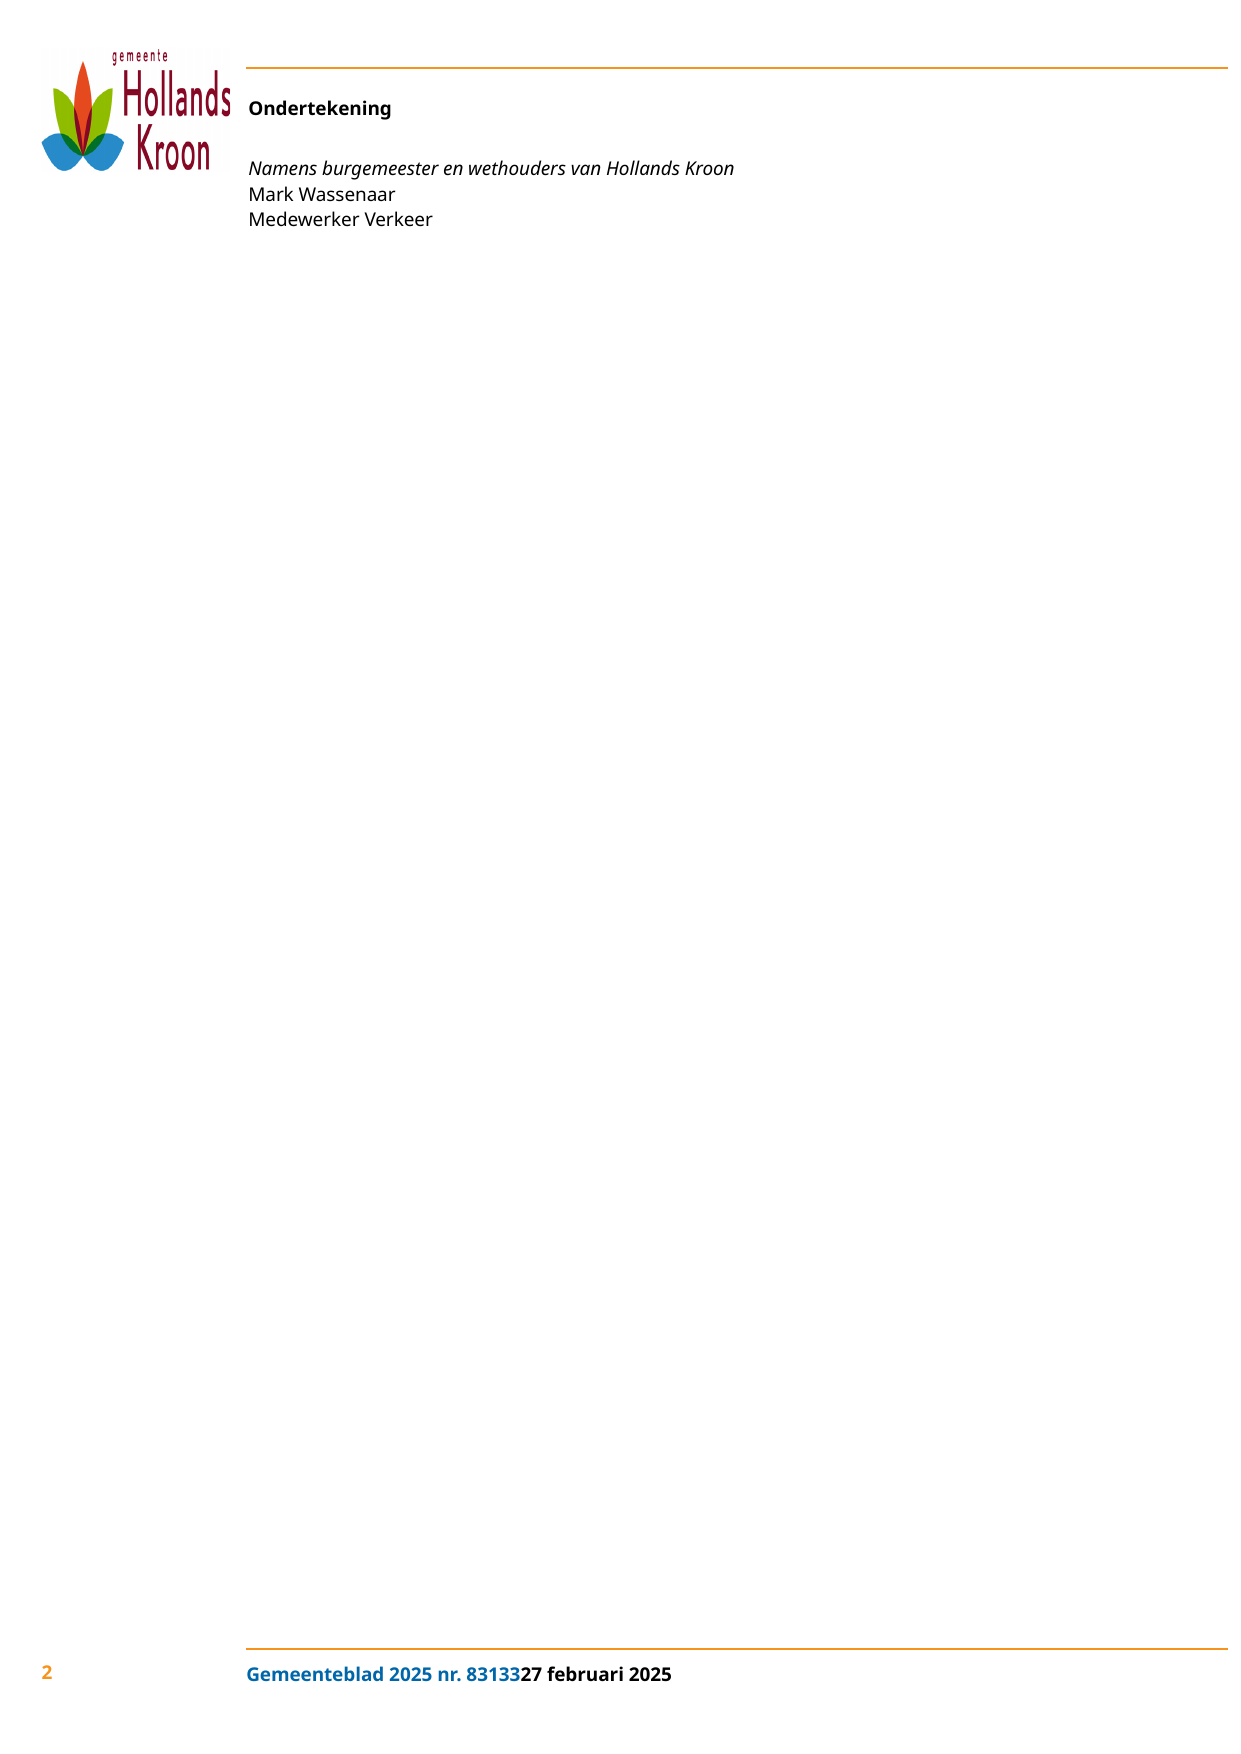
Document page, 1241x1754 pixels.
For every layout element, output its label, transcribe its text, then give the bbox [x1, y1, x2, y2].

picture [41, 47, 231, 172]
text Medewerker Verkeer [248, 206, 1152, 232]
text Ondertekening [248, 95, 1152, 121]
text Mark Wassenaar [248, 181, 1152, 206]
text Namens burgemeester en wethouders van Hollands Kroon [248, 155, 1152, 181]
